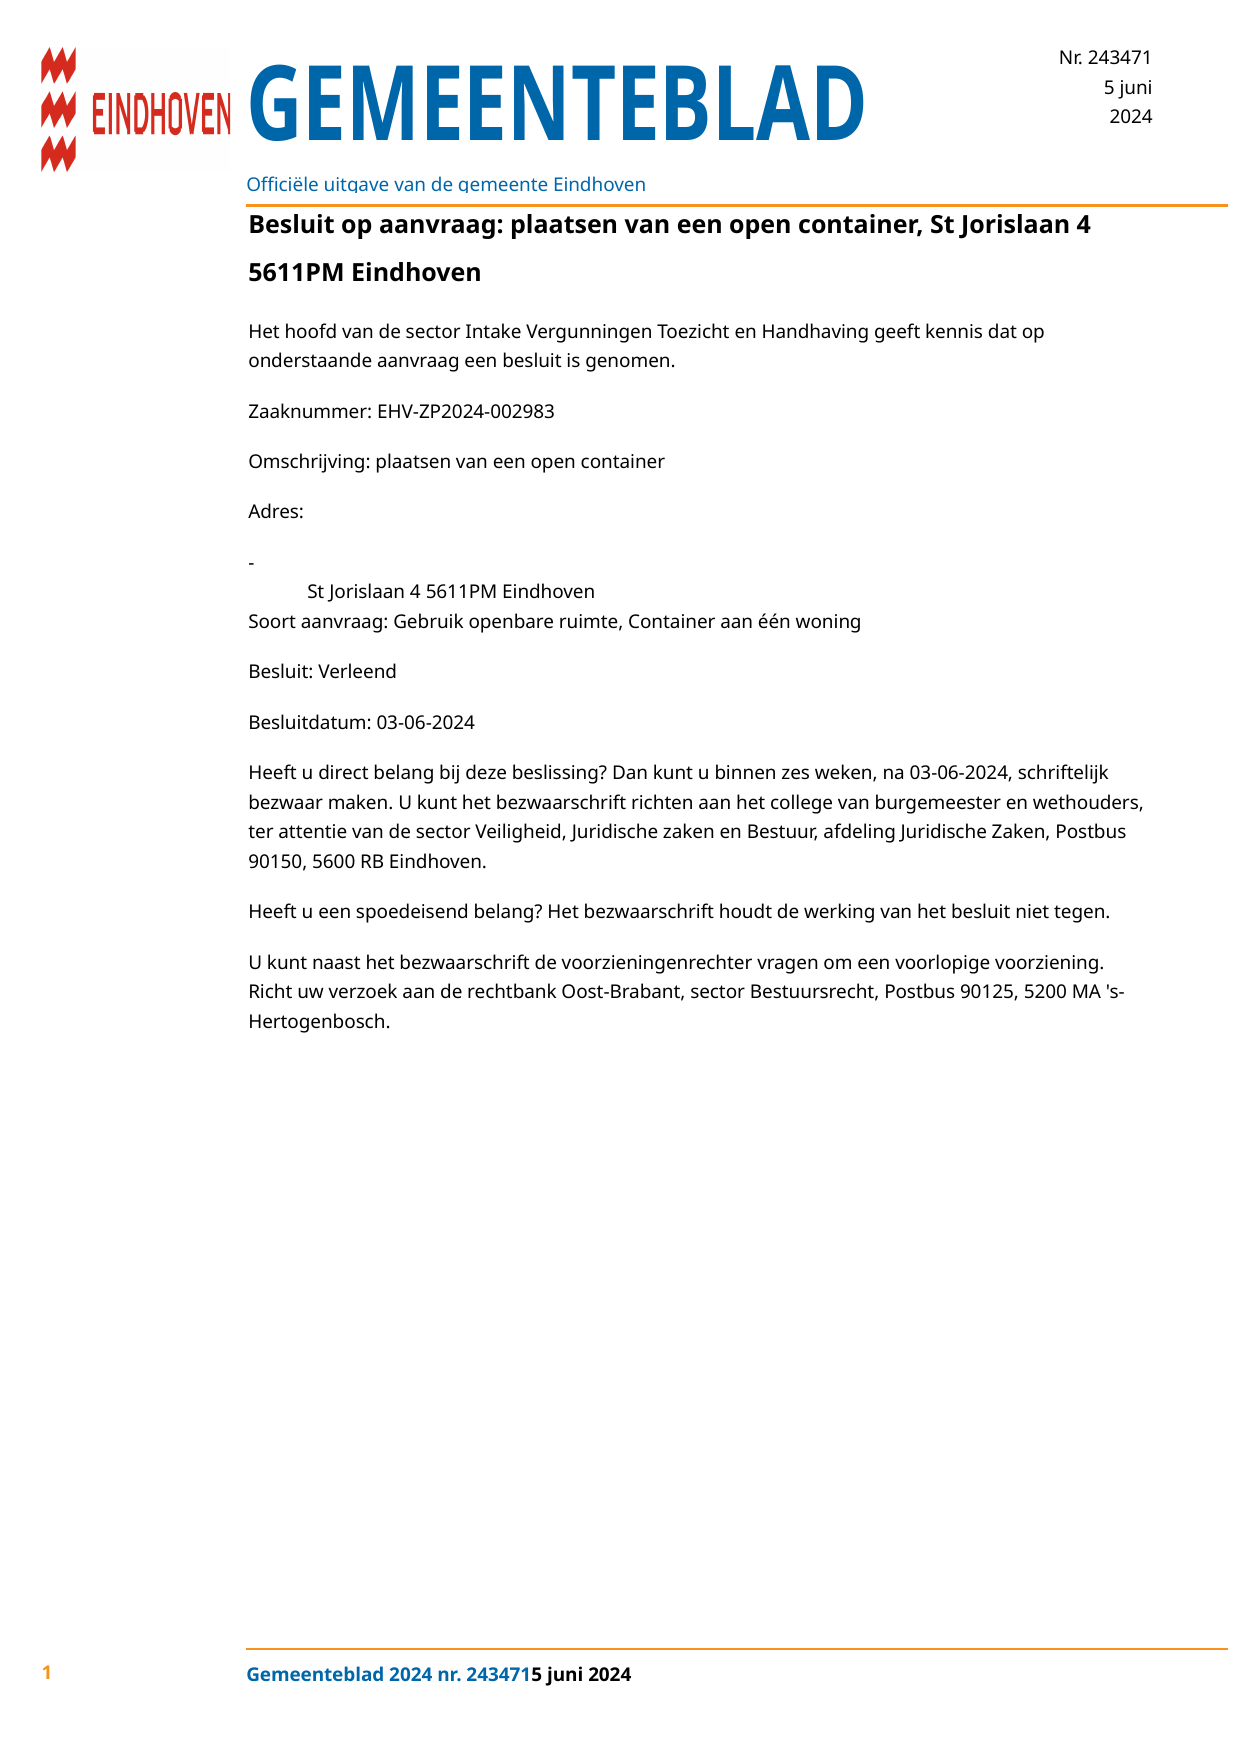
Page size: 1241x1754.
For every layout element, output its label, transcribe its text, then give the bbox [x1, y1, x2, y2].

text Besluit op aanvraag: plaatsen van een open container, St Jorislaan 4 5611PM Eindhoven [248, 207, 1152, 288]
text Heeft u direct belang bij deze beslissing? Dan kunt u binnen zes weken, na 03-06-2024, schriftelijk bezwaar maken. U kunt het bezwaarschrift richten aan het college van burgemeester en wethouders, ter attentie van de sector Veiligheid, Juridische zaken en Bestuur, afdeling Juridische Zaken, Postbus 90150, 5600 RB Eindhoven. [248, 759, 1152, 874]
text Het hoofd van de sector Intake Vergunningen Toezicht en Handhaving geeft kennis dat op onderstaande aanvraag een besluit is genomen. [248, 318, 1152, 373]
list St Jorislaan 4 5611PM Eindhoven [248, 579, 1152, 604]
text Besluitdatum: 03-06-2024 [248, 709, 1152, 735]
text U kunt naast het bezwaarschrift de voorzieningenrechter vragen om een voorlopige voorziening. Richt uw verzoek aan de rechtbank Oost-Brabant, sector Bestuursrecht, Postbus 90125, 5200 MA 's-Hertogenbosch. [248, 949, 1152, 1034]
picture [41, 47, 231, 172]
text Omschrijving: plaatsen van een open container [248, 448, 1152, 474]
text Besluit: Verleend [248, 659, 1152, 684]
text Zaaknummer: EHV-ZP2024-002983 [248, 398, 1152, 424]
text Adres: [248, 499, 1152, 524]
text Heeft u een spoedeisend belang? Het bezwaarschrift houdt de werking van het besluit niet tegen. [248, 899, 1152, 924]
text Soort aanvraag: Gebruik openbare ruimte, Container aan één woning [248, 608, 1152, 634]
